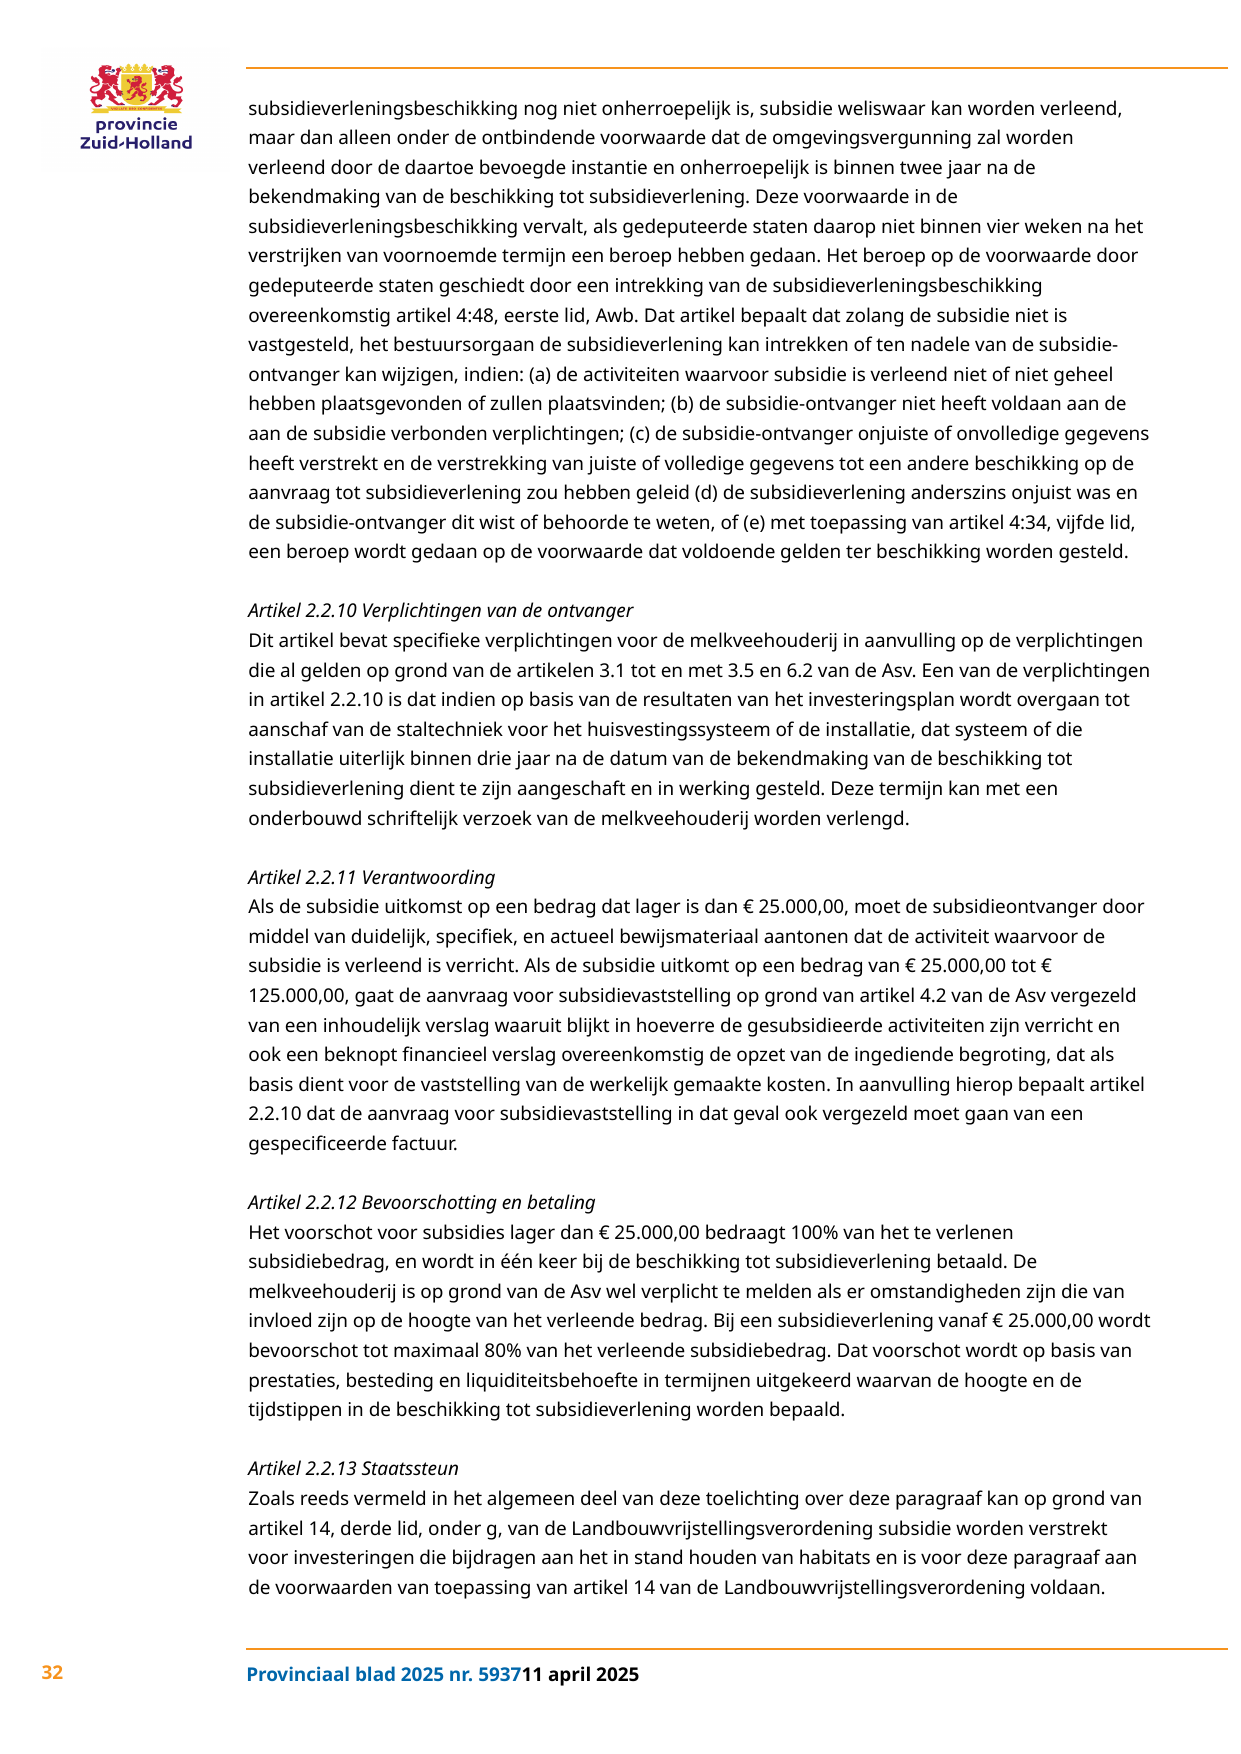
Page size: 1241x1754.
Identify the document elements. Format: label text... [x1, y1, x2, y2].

text Als de subsidie uitkomst op een bedrag dat lager is dan € 25.000,00, moet de subsidieontvanger door middel van duidelijk, specifiek, en actueel bewijsmateriaal aantonen dat de activiteit waarvoor de subsidie is verleend is verricht. Als de subsidie uitkomt op een bedrag van € 25.000,00 tot € 125.000,00, gaat de aanvraag voor subsidievaststelling op grond van artikel 4.2 van de Asv vergezeld van een inhoudelijk verslag waaruit blijkt in hoeverre de gesubsidieerde activiteiten zijn verricht en ook een beknopt financieel verslag overeenkomstig de opzet van de ingediende begroting, dat als basis dient voor de vaststelling van de werkelijk gemaakte kosten. In aanvulling hierop bepaalt artikel 2.2.10 dat de aanvraag voor subsidievaststelling in dat geval ook vergezeld moet gaan van een gespecificeerde factuur. [248, 893, 1152, 1156]
text Artikel 2.2.10 Verplichtingen van de ontvanger [248, 598, 1152, 623]
text Artikel 2.2.13 Staatssteun [248, 1456, 1152, 1481]
text Artikel 2.2.12 Bevoorschotting en betaling [248, 1189, 1152, 1215]
picture [41, 47, 231, 172]
text Artikel 2.2.11 Verantwoording [248, 864, 1152, 890]
text Dit artikel bevat specifieke verplichtingen voor de melkveehouderij in aanvulling op de verplichtingen die al gelden op grond van de artikelen 3.1 tot en met 3.5 en 6.2 van de Asv. Een van de verplichtingen in artikel 2.2.10 is dat indien op basis van de resultaten van het investeringsplan wordt overgaan tot aanschaf van de staltechniek voor het huisvestingssysteem of de installatie, dat systeem of die installatie uiterlijk binnen drie jaar na de datum van de bekendmaking van de beschikking tot subsidieverlening dient te zijn aangeschaft en in werking gesteld. Deze termijn kan met een onderbouwd schriftelijk verzoek van de melkveehouderij worden verlengd. [248, 627, 1152, 831]
text Zoals reeds vermeld in het algemeen deel van deze toelichting over deze paragraaf kan op grond van artikel 14, derde lid, onder g, van de Landbouwvrijstellingsverordening subsidie worden verstrekt voor investeringen die bijdragen aan het in stand houden van habitats en is voor deze paragraaf aan de voorwaarden van toepassing van artikel 14 van de Landbouwvrijstellingsverordening voldaan. [248, 1485, 1152, 1600]
text Het voorschot voor subsidies lager dan € 25.000,00 bedraagt 100% van het te verlenen subsidiebedrag, en wordt in één keer bij de beschikking tot subsidieverlening betaald. De melkveehouderij is op grond van de Asv wel verplicht te melden als er omstandigheden zijn die van invloed zijn op de hoogte van het verleende bedrag. Bij een subsidieverlening vanaf € 25.000,00 wordt bevoorschot tot maximaal 80% van het verleende subsidiebedrag. Dat voorschot wordt op basis van prestaties, besteding en liquiditeitsbehoefte in termijnen uitgekeerd waarvan de hoogte en de tijdstippen in de beschikking tot subsidieverlening worden bepaald. [248, 1219, 1152, 1422]
text subsidieverleningsbeschikking nog niet onherroepelijk is, subsidie weliswaar kan worden verleend, maar dan alleen onder de ontbindende voorwaarde dat de omgevingsvergunning zal worden verleend door de daartoe bevoegde instantie en onherroepelijk is binnen twee jaar na de bekendmaking van de beschikking tot subsidieverlening. Deze voorwaarde in de subsidieverleningsbeschikking vervalt, als gedeputeerde staten daarop niet binnen vier weken na het verstrijken van voornoemde termijn een beroep hebben gedaan. Het beroep op de voorwaarde door gedeputeerde staten geschiedt door een intrekking van de subsidieverleningsbeschikking overeenkomstig artikel 4:48, eerste lid, Awb. Dat artikel bepaalt dat zolang de subsidie niet is vastgesteld, het bestuursorgaan de subsidieverlening kan intrekken of ten nadele van de subsidie-ontvanger kan wijzigen, indien: (a) de activiteiten waarvoor subsidie is verleend niet of niet geheel hebben plaatsgevonden of zullen plaatsvinden; (b) de subsidie-ontvanger niet heeft voldaan aan de aan de subsidie verbonden verplichtingen; (c) de subsidie-ontvanger onjuiste of onvolledige gegevens heeft verstrekt en de verstrekking van juiste of volledige gegevens tot een andere beschikking op de aanvraag tot subsidieverlening zou hebben geleid (d) de subsidieverlening anderszins onjuist was en de subsidie-ontvanger dit wist of behoorde te weten, of (e) met toepassing van artikel 4:34, vijfde lid, een beroep wordt gedaan op de voorwaarde dat voldoende gelden ter beschikking worden gesteld. [248, 95, 1152, 564]
